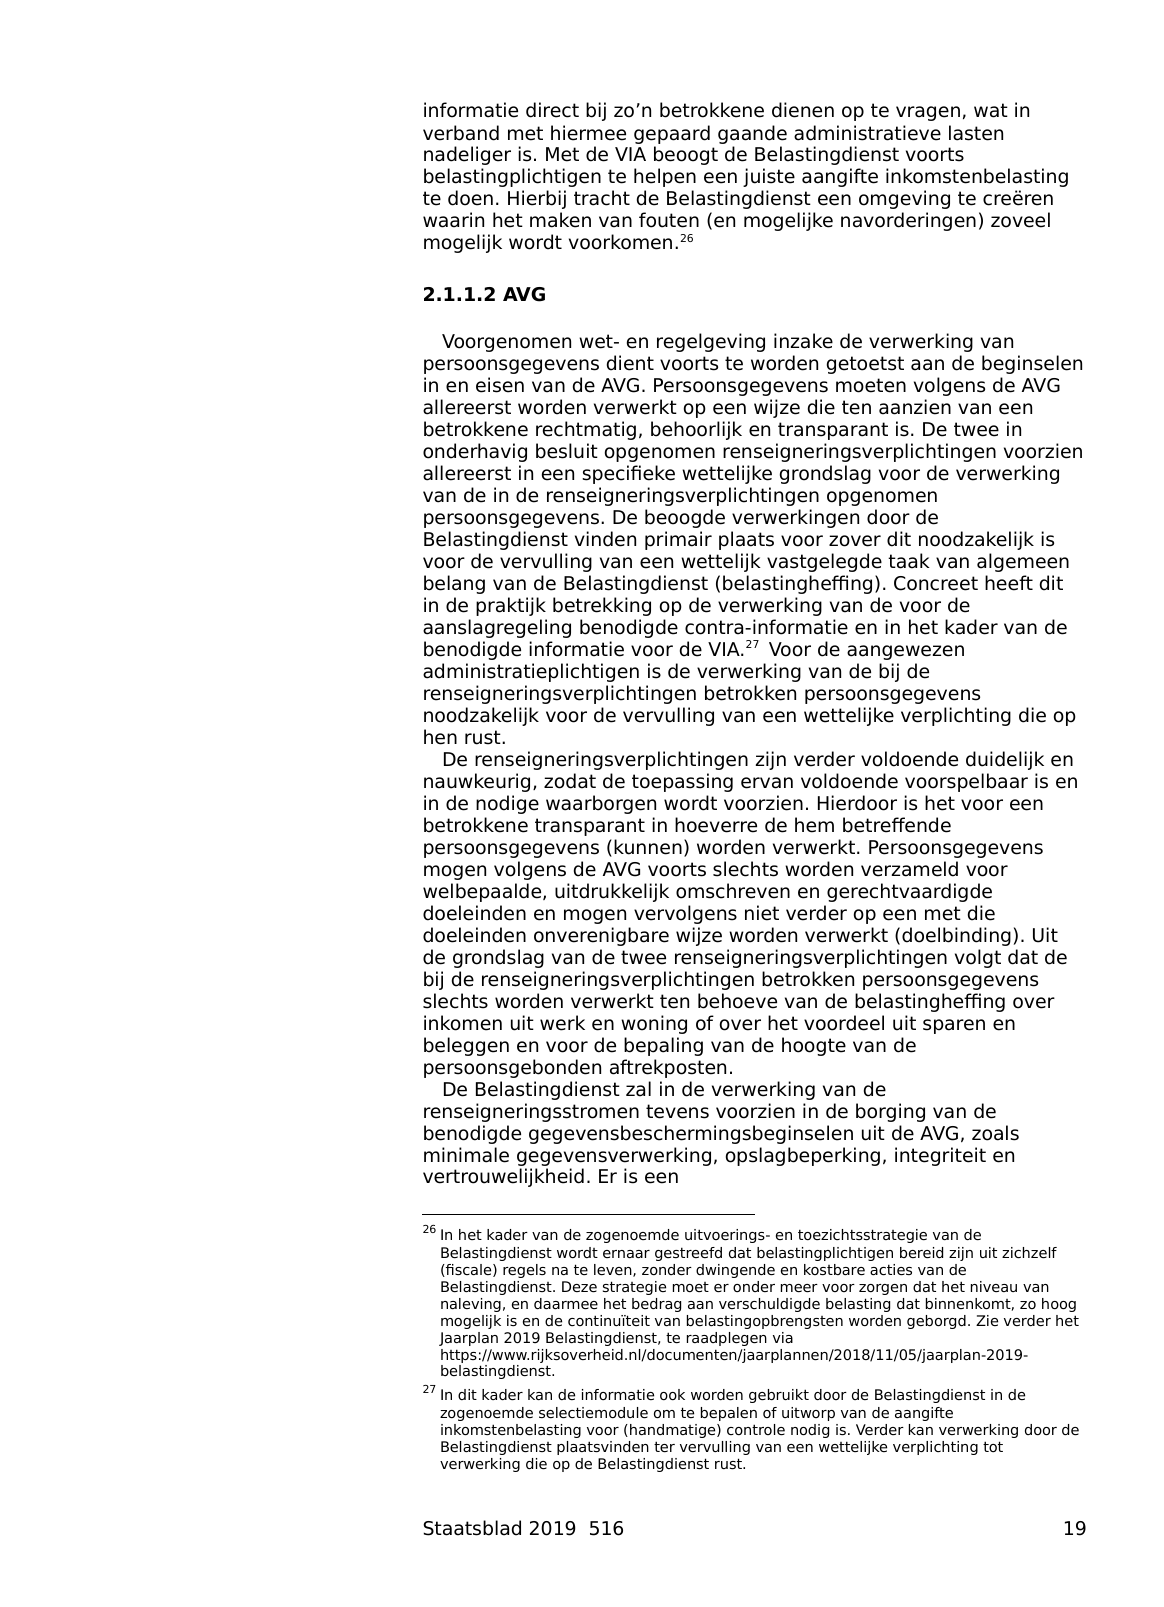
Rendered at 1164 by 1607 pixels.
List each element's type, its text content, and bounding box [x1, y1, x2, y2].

text In dit kader kan de informatie ook worden gebruikt door de Belastingdienst in de zogenoemde selectiemodule om te bepalen of uitworp van de aangifte inkomstenbelasting voor (handmatige) controle nodig is. Verder kan verwerking door de Belastingdienst plaatsvinden ter vervulling van een wettelijke verplichting tot verwerking die op de Belastingdienst rust. [422, 1383, 1087, 1473]
text informatie direct bij zo’n betrokkene dienen op te vragen, wat in verband met hiermee gepaard gaande administratieve lasten nadeliger is. Met de VIA beoogt de Belastingdienst voorts belastingplichtigen te helpen een juiste aangifte inkomstenbelasting te doen. Hierbij tracht de Belastingdienst een omgeving te creëren waarin het maken van fouten (en mogelijke navorderingen) zoveel mogelijk wordt voorkomen. [422, 100, 1087, 254]
text In het kader van de zogenoemde uitvoerings- en toezichtsstrategie van de Belastingdienst wordt ernaar gestreefd dat belastingplichtigen bereid zijn uit zichzelf (fiscale) regels na te leven, zonder dwingende en kostbare acties van de Belastingdienst. Deze strategie moet er onder meer voor zorgen dat het niveau van naleving, en daarmee het bedrag aan verschuldigde belasting dat binnenkomt, zo hoog mogelijk is en de continuïteit van belastingopbrengsten worden geborgd. Zie verder het Jaarplan 2019 Belastingdienst, te raadplegen via https://www.rijksoverheid.nl/documenten/jaarplannen/2018/11/05/jaarplan-2019-belastingdienst. [422, 1223, 1087, 1380]
text De Belastingdienst zal in de verwerking van de renseigneringsstromen tevens voorzien in de borging van de benodigde gegevensbeschermingsbeginselen uit de AVG, zoals minimale gegevensverwerking, opslagbeperking, integriteit en vertrouwelijkheid. Er is een [422, 1078, 1087, 1188]
subtitle 2.1.1.2 AVG [422, 284, 1087, 306]
text De renseigneringsverplichtingen zijn verder voldoende duidelijk en nauwkeurig, zodat de toepassing ervan voldoende voorspelbaar is en in de nodige waarborgen wordt voorzien. Hierdoor is het voor een betrokkene transparant in hoeverre de hem betreffende persoonsgegevens (kunnen) worden verwerkt. Persoonsgegevens mogen volgens de AVG voorts slechts worden verzameld voor welbepaalde, uitdrukkelijk omschreven en gerechtvaardigde doeleinden en mogen vervolgens niet verder op een met die doeleinden onverenigbare wijze worden verwerkt (doelbinding). Uit de grondslag van de twee renseigneringsverplichtingen volgt dat de bij de renseigneringsverplichtingen betrokken persoonsgegevens slechts worden verwerkt ten behoeve van de belastingheffing over inkomen uit werk en woning of over het voordeel uit sparen en beleggen en voor de bepaling van de hoogte van de persoonsgebonden aftrekposten. [422, 749, 1087, 1078]
text Voorgenomen wet- en regelgeving inzake de verwerking van persoonsgegevens dient voorts te worden getoetst aan de beginselen in en eisen van de AVG. Persoonsgegevens moeten volgens de AVG allereerst worden verwerkt op een wijze die ten aanzien van een betrokkene rechtmatig, behoorlijk en transparant is. De twee in onderhavig besluit opgenomen renseigneringsverplichtingen voorzien allereerst in een specifieke wettelijke grondslag voor de verwerking van de in de renseigneringsverplichtingen opgenomen persoonsgegevens. De beoogde verwerkingen door de Belastingdienst vinden primair plaats voor zover dit noodzakelijk is voor de vervulling van een wettelijk vastgelegde taak van algemeen belang van de Belastingdienst (belastingheffing). Concreet heeft dit in de praktijk betrekking op de verwerking van de voor de aanslagregeling benodigde contra-informatie en in het kader van de benodigde informatie voor de VIA. Voor de aangewezen administratieplichtigen is de verwerking van de bij de renseigneringsverplichtingen betrokken persoonsgegevens noodzakelijk voor de vervulling van een wettelijke verplichting die op hen rust. [422, 331, 1087, 749]
